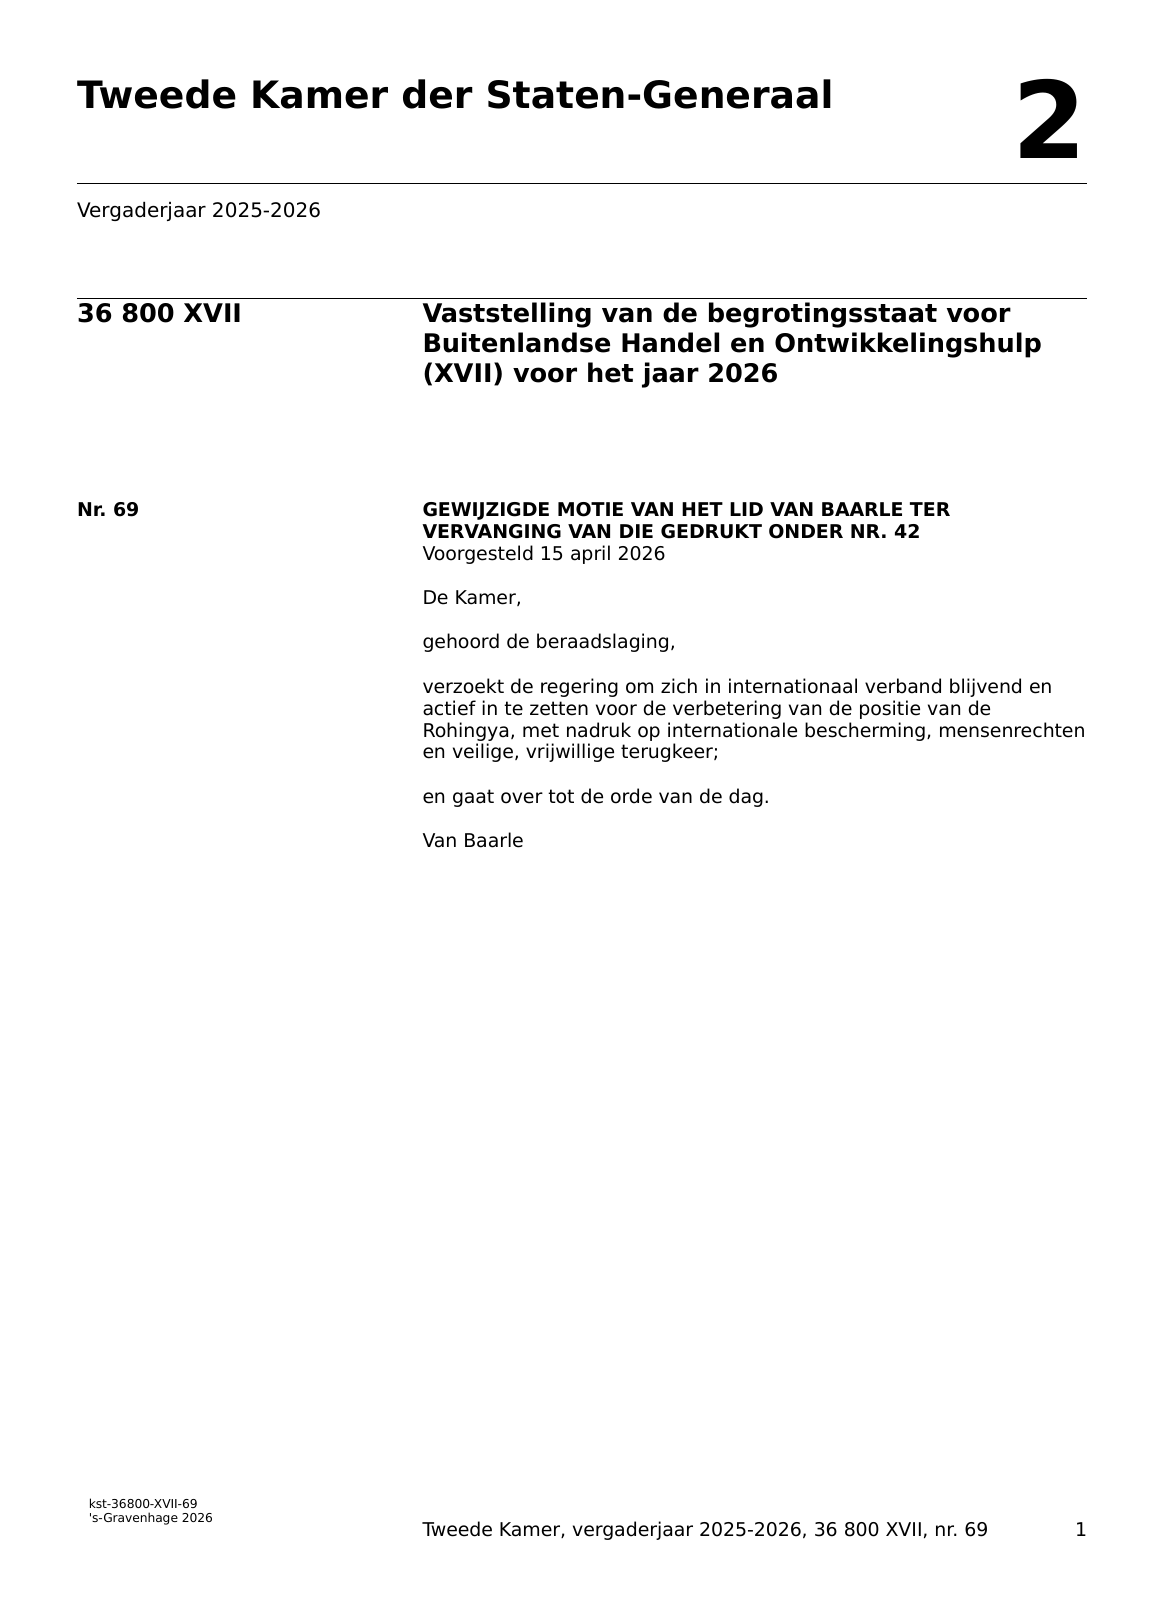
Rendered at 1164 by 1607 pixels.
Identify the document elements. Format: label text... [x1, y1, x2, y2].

table_cell Vergaderjaar 2025-2026 [77, 184, 1087, 298]
subtitle Nr. 69 GEWIJZIGDE MOTIE VAN HET LID VAN BAARLE TER VERVANGING VAN DIE GEDRUKT ONDER NR. 42 [77, 499, 1087, 543]
text De Kamer, [422, 587, 1087, 609]
text 's-Gravenhage 2026 [88, 1511, 323, 1525]
subtitle 36 800 XVII Vaststelling van de begrotingsstaat voor Buitenlandse Handel en Ontwikkelingshulp (XVII) voor het jaar 2026 [77, 299, 1087, 388]
text en gaat over tot de orde van de dag. [422, 786, 1087, 808]
text kst-36800-XVII-69 [88, 1497, 323, 1511]
table_header 2 [886, 59, 1087, 183]
text Voorgesteld 15 april 2026 [422, 543, 1087, 565]
text gehoord de beraadslaging, [422, 631, 1087, 653]
text Van Baarle [422, 830, 1087, 852]
text verzoekt de regering om zich in internationaal verband blijvend en actief in te zetten voor de verbetering van de positie van de Rohingya, met nadruk op internationale bescherming, mensenrechten en veilige, vrijwillige terugkeer; [422, 676, 1087, 763]
table_header Tweede Kamer der Staten-Generaal [77, 59, 886, 183]
